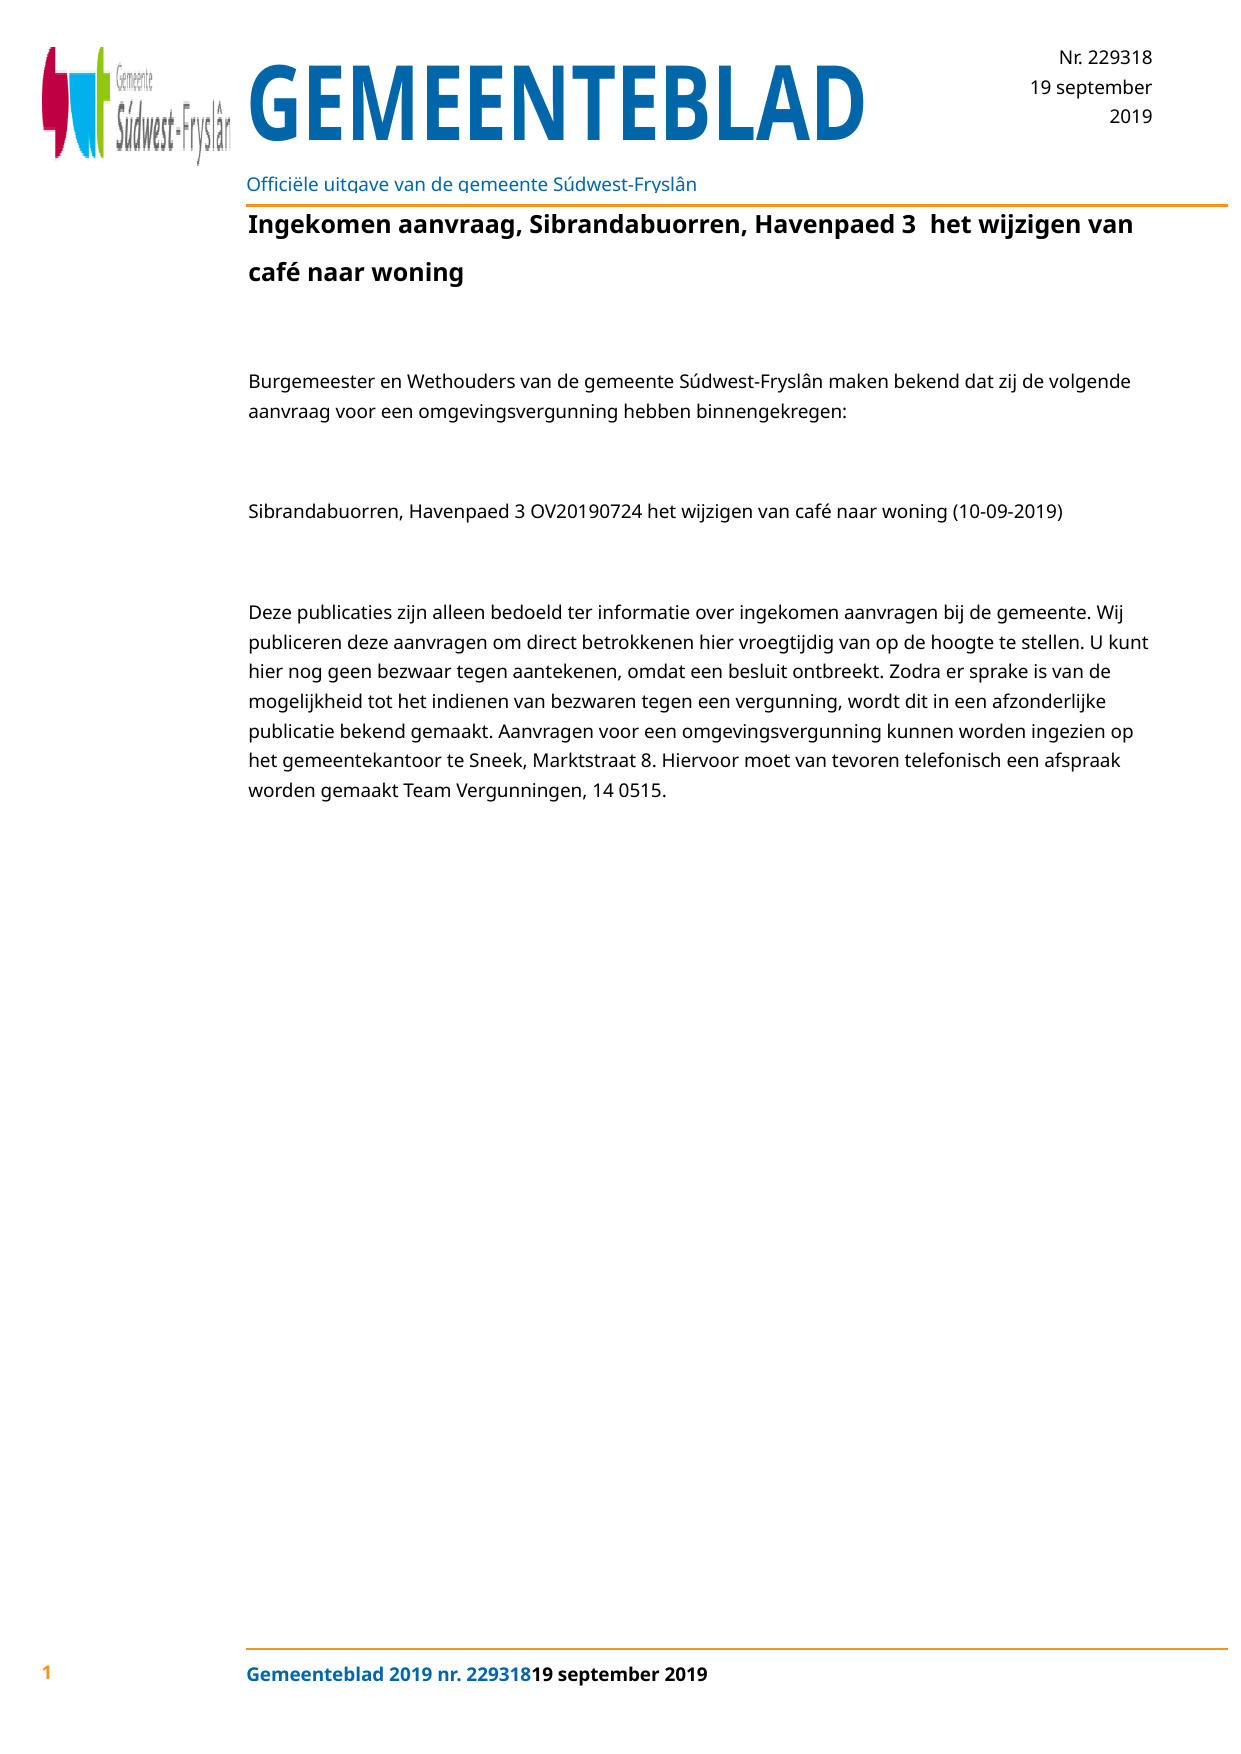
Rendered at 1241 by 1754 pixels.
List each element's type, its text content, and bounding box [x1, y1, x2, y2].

text Burgemeester en Wethouders van de gemeente Súdwest-Fryslân maken bekend dat zij de volgende aanvraag voor een omgevingsvergunning hebben binnengekregen: [248, 368, 1152, 424]
text Ingekomen aanvraag, Sibrandabuorren, Havenpaed 3 het wijzigen van café naar woning [248, 207, 1152, 288]
text Deze publicaties zijn alleen bedoeld ter informatie over ingekomen aanvragen bij de gemeente. Wij publiceren deze aanvragen om direct betrokkenen hier vroegtijdig van op de hoogte te stellen. U kunt hier nog geen bezwaar tegen aantekenen, omdat een besluit ontbreekt. Zodra er sprake is van de mogelijkheid tot het indienen van bezwaren tegen een vergunning, wordt dit in een afzonderlijke publicatie bekend gemaakt. Aanvragen voor een omgevingsvergunning kunnen worden ingezien op het gemeentekantoor te Sneek, Marktstraat 8. Hiervoor moet van tevoren telefonisch een afspraak worden gemaakt Team Vergunningen, 14 0515. [248, 599, 1152, 803]
text Sibrandabuorren, Havenpaed 3 OV20190724 het wijzigen van café naar woning (10-09-2019) [248, 499, 1152, 524]
picture [41, 47, 231, 172]
